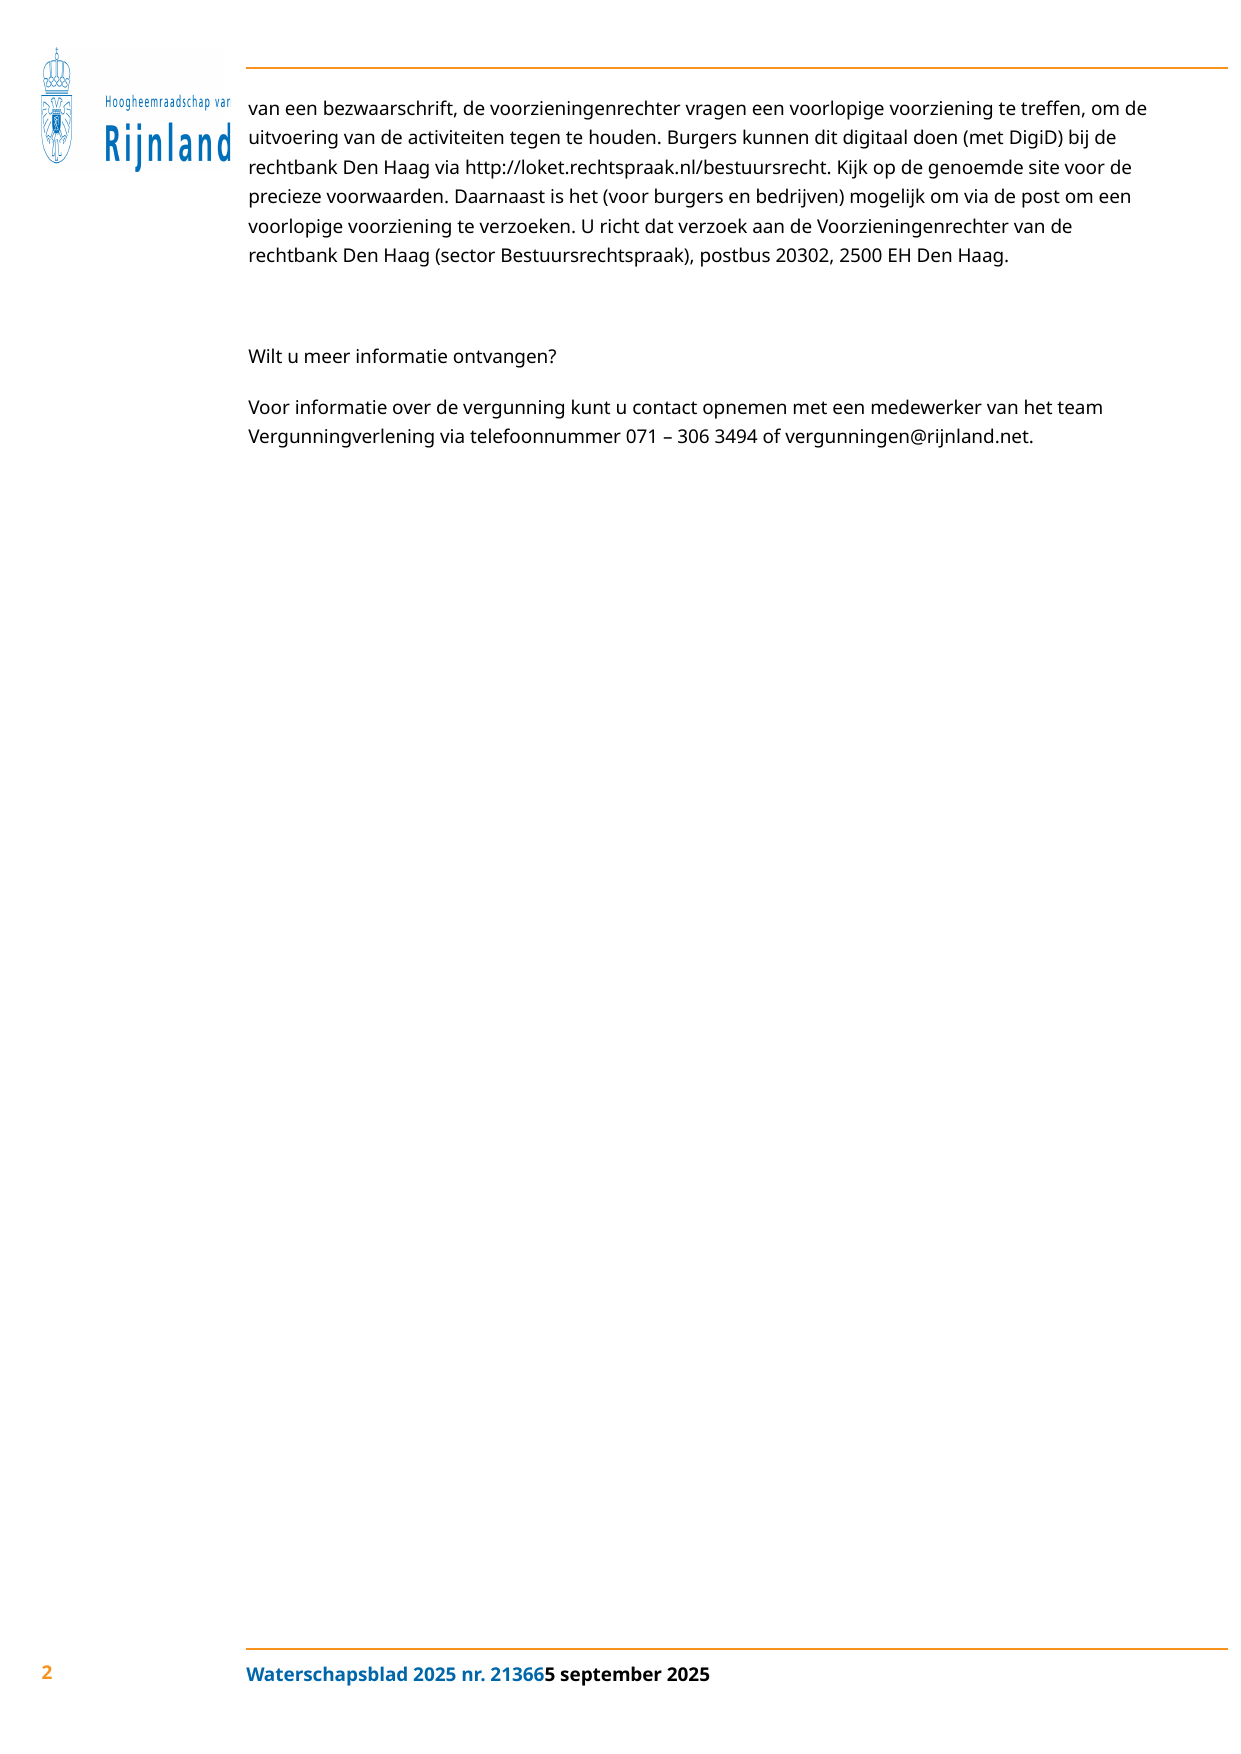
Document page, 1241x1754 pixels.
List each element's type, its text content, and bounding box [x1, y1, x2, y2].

text van een bezwaarschrift, de voorzieningenrechter vragen een voorlopige voorziening te treffen, om de uitvoering van de activiteiten tegen te houden. Burgers kunnen dit digitaal doen (met DigiD) bij de rechtbank Den Haag via http://loket.rechtspraak.nl/bestuursrecht. Kijk op de genoemde site voor de precieze voorwaarden. Daarnaast is het (voor burgers en bedrijven) mogelijk om via de post om een voorlopige voorziening te verzoeken. U richt dat verzoek aan de Voorzieningenrechter van de rechtbank Den Haag (sector Bestuursrechtspraak), postbus 20302, 2500 EH Den Haag. [248, 95, 1152, 268]
text Wilt u meer informatie ontvangen? [248, 343, 1152, 369]
picture [41, 47, 231, 172]
text Voor informatie over de vergunning kunt u contact opnemen met een medewerker van het team Vergunningverlening via telefoonnummer 071 – 306 3494 of vergunningen@rijnland.net. [248, 394, 1152, 449]
